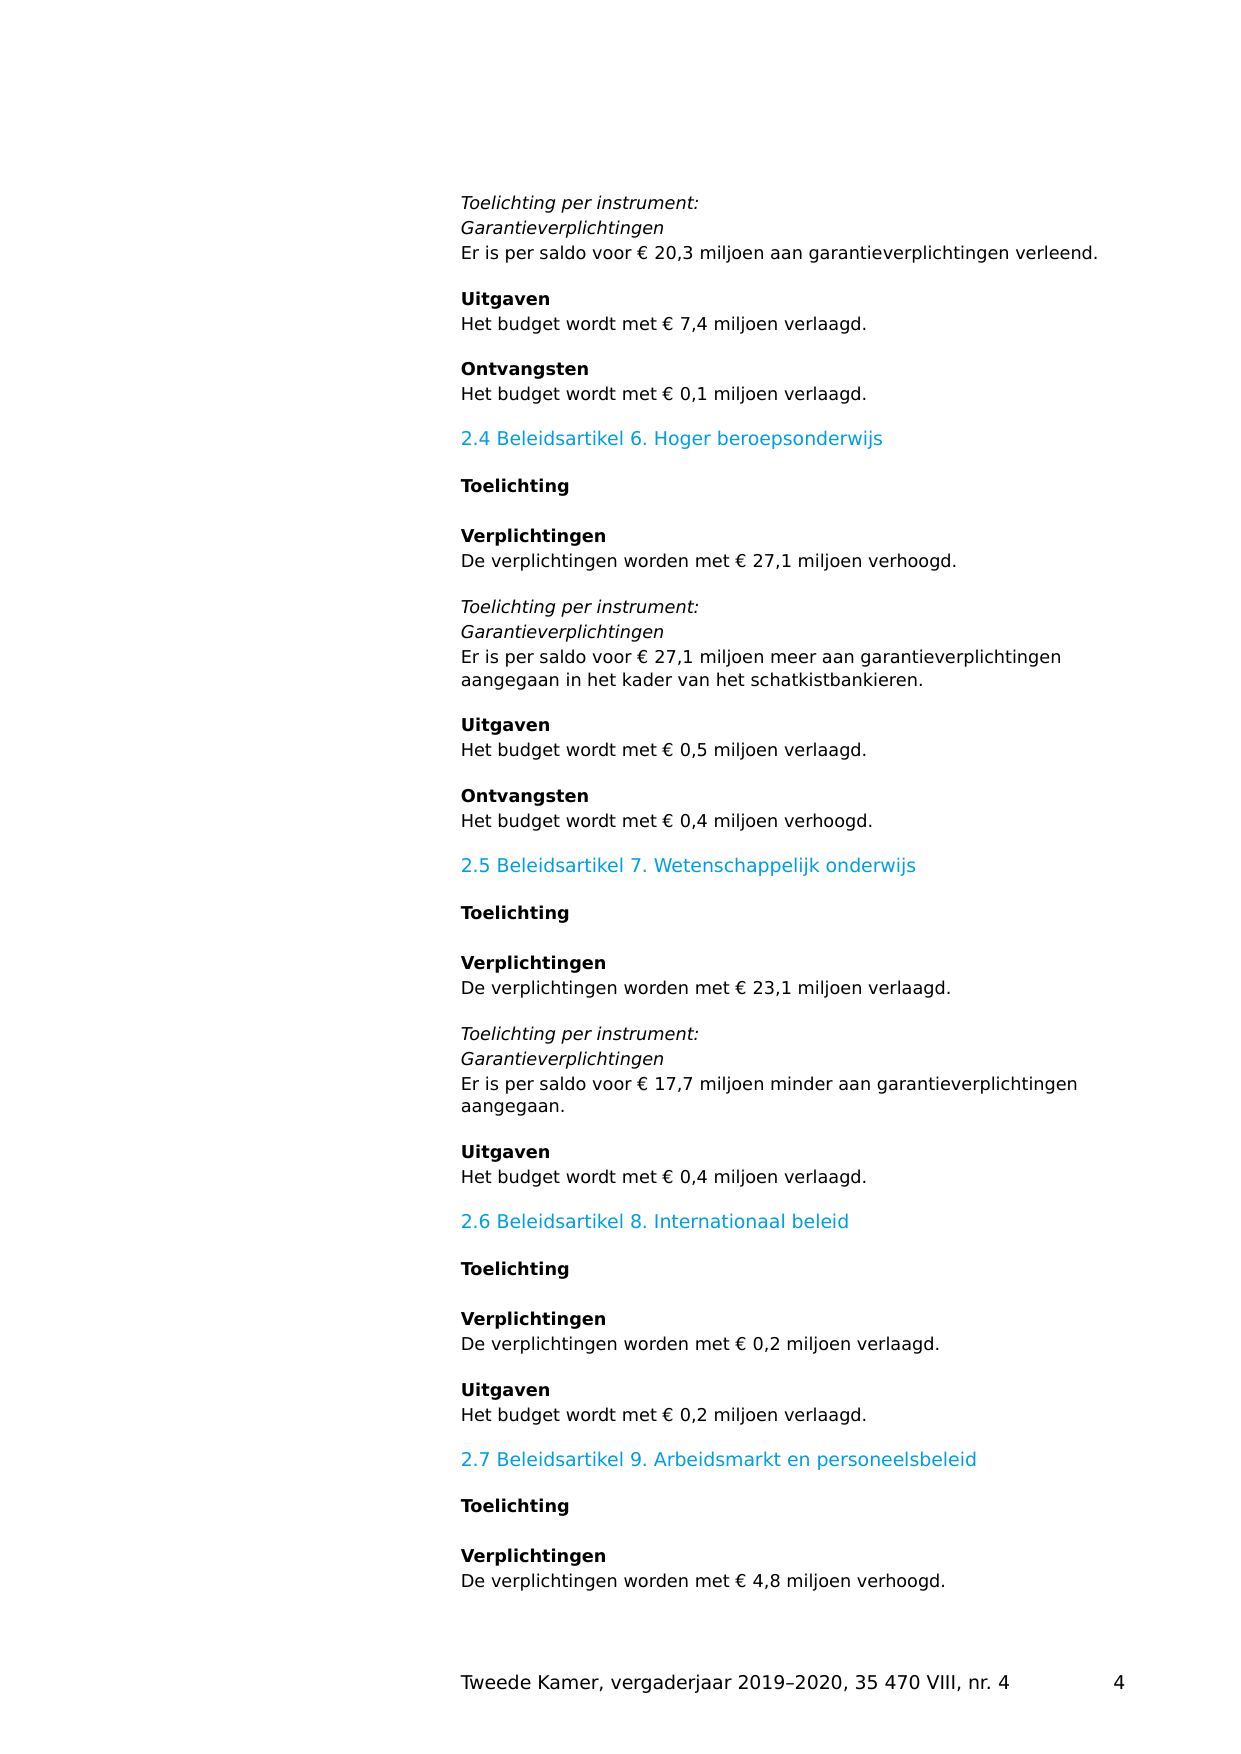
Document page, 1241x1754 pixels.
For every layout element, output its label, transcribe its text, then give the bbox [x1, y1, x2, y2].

text Toelichting per instrument: [461, 595, 1125, 618]
text Toelichting [461, 474, 1125, 497]
text Er is per saldo voor € 27,1 miljoen meer aan garantieverplichtingen aangegaan in het kader van het schatkistbankieren. [461, 645, 1125, 691]
text Uitgaven [461, 1140, 1125, 1163]
text Verplichtingen [461, 951, 1125, 974]
text De verplichtingen worden met € 0,2 miljoen verlaagd. [461, 1332, 1125, 1355]
text Toelichting [461, 1257, 1125, 1280]
text Er is per saldo voor € 17,7 miljoen minder aan garantieverplichtingen aangegaan. [461, 1072, 1125, 1117]
text Garantieverplichtingen [461, 1047, 1125, 1069]
text Het budget wordt met € 0,1 miljoen verlaagd. [461, 382, 1125, 405]
title 2.4 Beleidsartikel 6. Hoger beroepsonderwijs [461, 428, 1125, 450]
text De verplichtingen worden met € 4,8 miljoen verhoogd. [461, 1569, 1125, 1592]
text De verplichtingen worden met € 23,1 miljoen verlaagd. [461, 976, 1125, 999]
text De verplichtingen worden met € 27,1 miljoen verhoogd. [461, 549, 1125, 572]
text Toelichting per instrument: [461, 1022, 1125, 1044]
title 2.6 Beleidsartikel 8. Internationaal beleid [461, 1211, 1125, 1233]
text Uitgaven [461, 287, 1125, 309]
text Verplichtingen [461, 1307, 1125, 1330]
text Het budget wordt met € 0,4 miljoen verhoogd. [461, 809, 1125, 832]
text Verplichtingen [461, 524, 1125, 547]
text Uitgaven [461, 1378, 1125, 1401]
text Er is per saldo voor € 20,3 miljoen aan garantieverplichtingen verleend. [461, 241, 1125, 264]
text Toelichting [461, 901, 1125, 924]
title 2.7 Beleidsartikel 9. Arbeidsmarkt en personeelsbeleid [461, 1448, 1125, 1470]
text Uitgaven [461, 713, 1125, 736]
text Het budget wordt met € 7,4 miljoen verlaagd. [461, 312, 1125, 334]
text Verplichtingen [461, 1544, 1125, 1567]
text Het budget wordt met € 0,5 miljoen verlaagd. [461, 738, 1125, 761]
text Garantieverplichtingen [461, 216, 1125, 239]
text Toelichting [461, 1494, 1125, 1517]
text Het budget wordt met € 0,2 miljoen verlaagd. [461, 1403, 1125, 1426]
text Garantieverplichtingen [461, 620, 1125, 643]
text Ontvangsten [461, 784, 1125, 807]
text Het budget wordt met € 0,4 miljoen verlaagd. [461, 1165, 1125, 1188]
title 2.5 Beleidsartikel 7. Wetenschappelijk onderwijs [461, 855, 1125, 877]
text Ontvangsten [461, 357, 1125, 380]
text Toelichting per instrument: [461, 191, 1125, 214]
